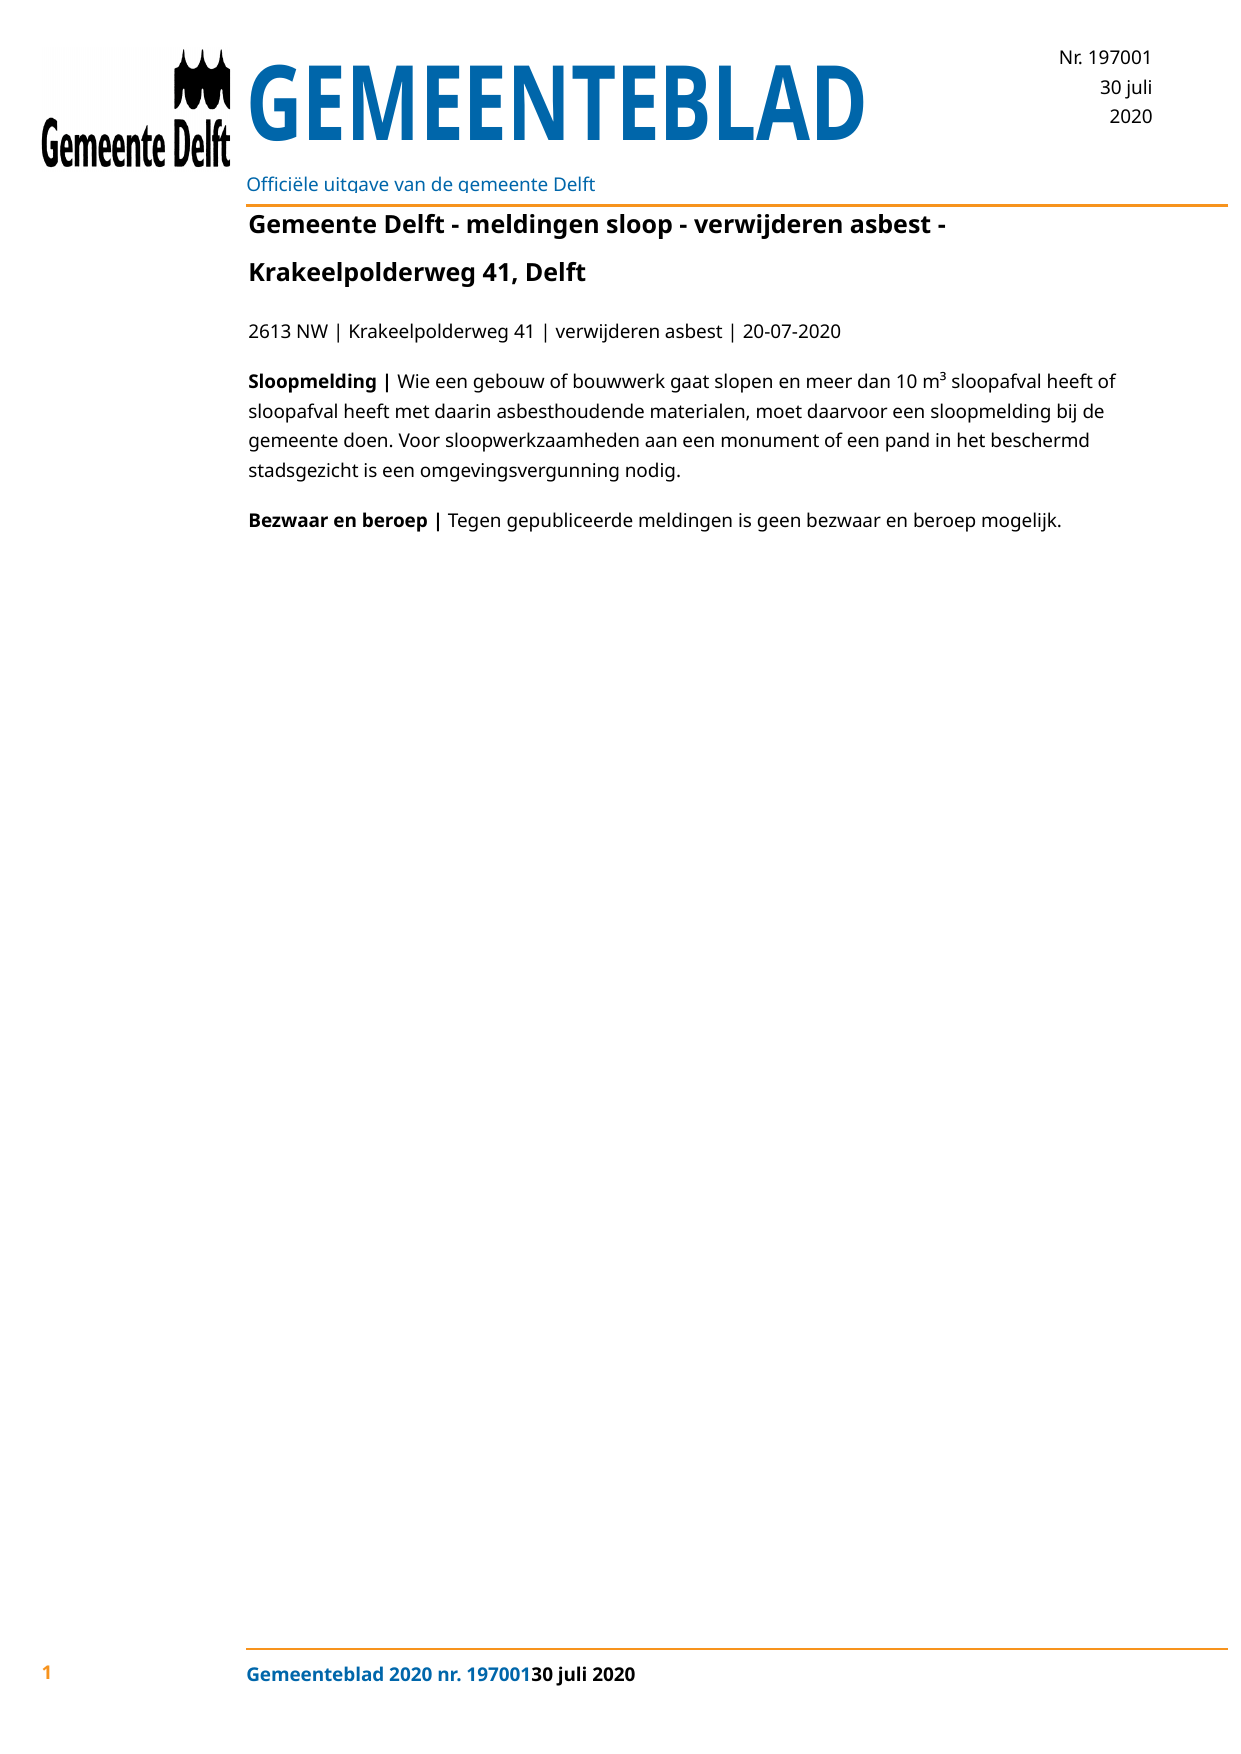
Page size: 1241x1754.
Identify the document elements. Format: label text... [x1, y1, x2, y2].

picture [41, 47, 231, 172]
text Gemeente Delft - meldingen sloop - verwijderen asbest - Krakeelpolderweg 41, Delft [248, 207, 1152, 288]
text Bezwaar en beroep | Tegen gepubliceerde meldingen is geen bezwaar en beroep mogelijk. [248, 507, 1152, 533]
text Sloopmelding | Wie een gebouw of bouwwerk gaat slopen en meer dan 10 m³ sloopafval heeft of sloopafval heeft met daarin asbesthoudende materialen, moet daarvoor een sloopmelding bij de gemeente doen. Voor sloopwerkzaamheden aan een monument of een pand in het beschermd stadsgezicht is een omgevingsvergunning nodig. [248, 368, 1152, 483]
text 2613 NW | Krakeelpolderweg 41 | verwijderen asbest | 20-07-2020 [248, 318, 1152, 344]
